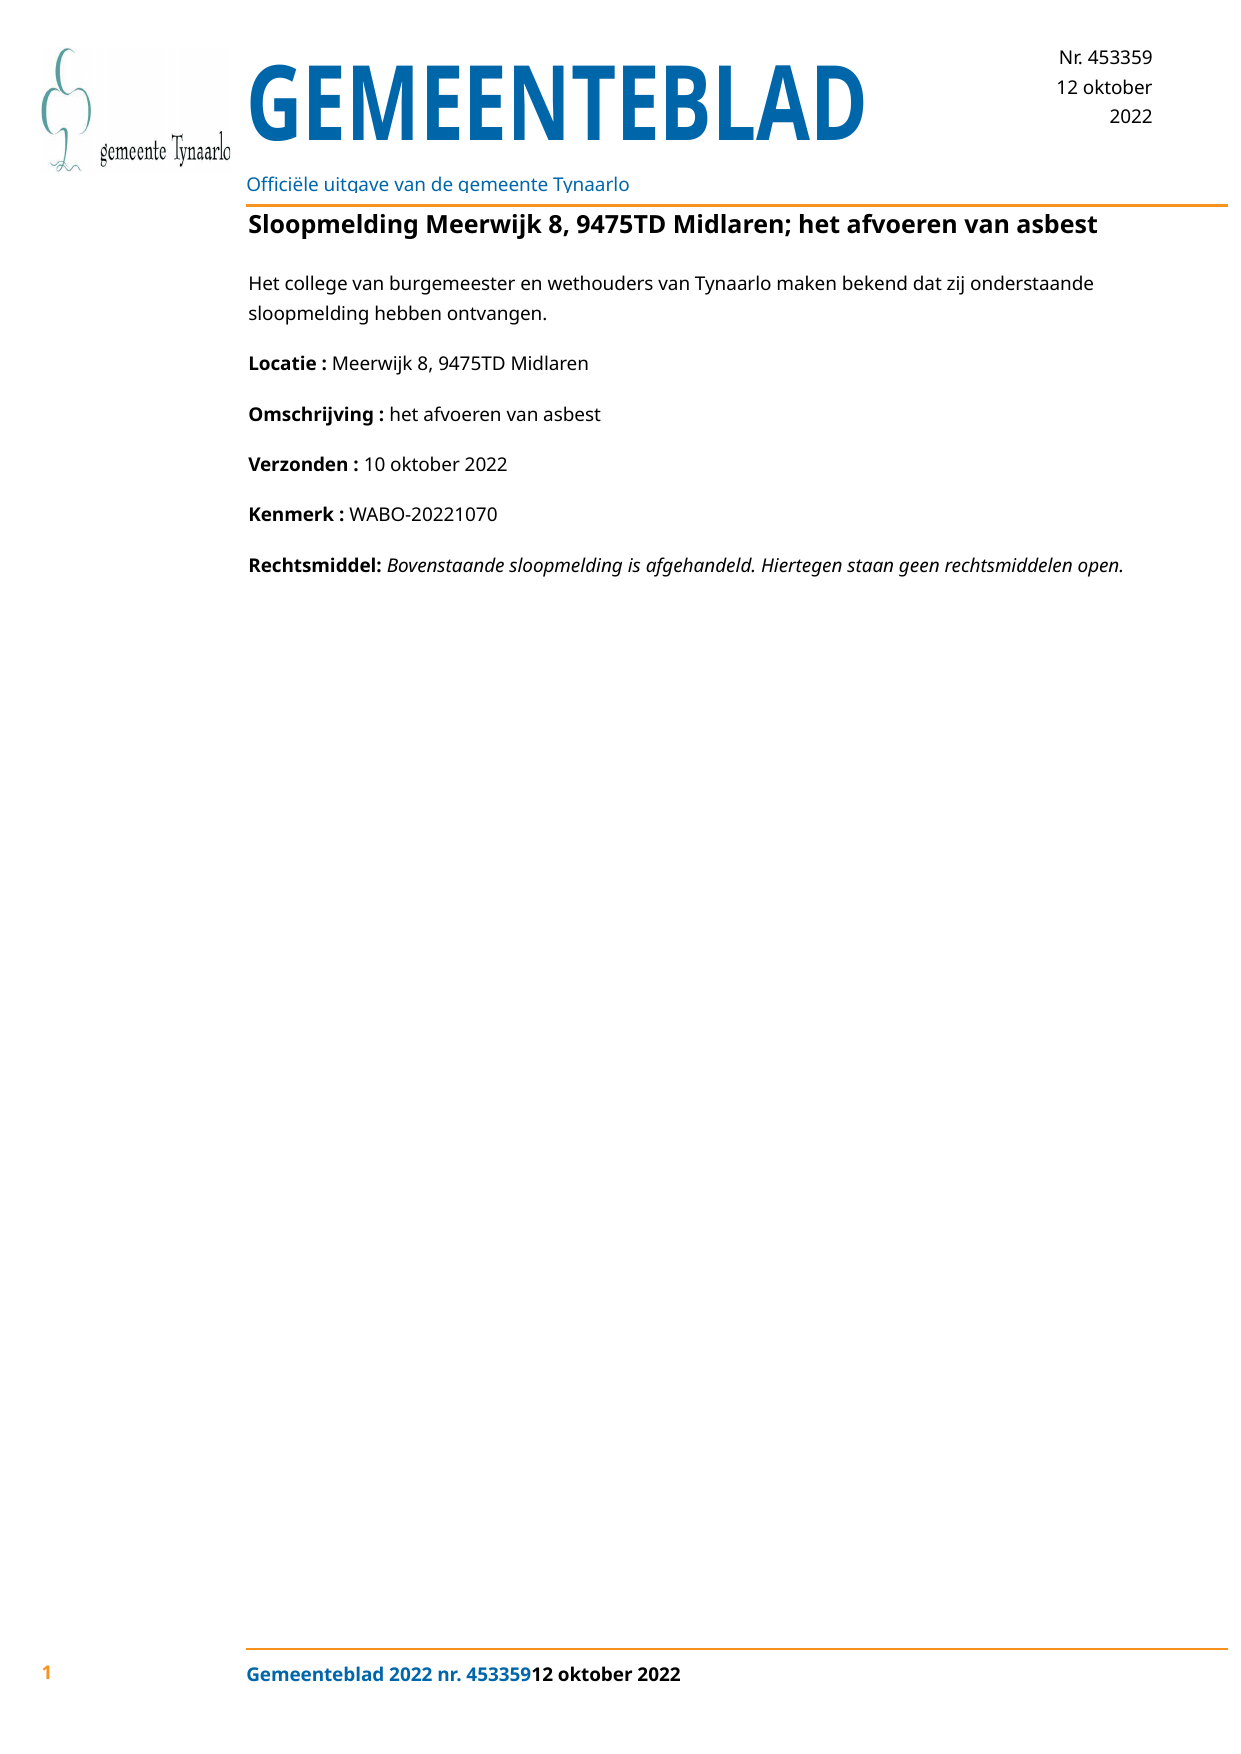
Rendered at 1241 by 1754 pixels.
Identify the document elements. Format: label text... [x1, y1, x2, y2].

picture [41, 47, 231, 172]
text Locatie : Meerwijk 8, 9475TD Midlaren [248, 350, 1152, 376]
text Het college van burgemeester en wethouders van Tynaarlo maken bekend dat zij onderstaande sloopmelding hebben ontvangen. [248, 270, 1152, 326]
text Kenmerk : WABO-20221070 [248, 502, 1152, 527]
text Sloopmelding Meerwijk 8, 9475TD Midlaren; het afvoeren van asbest [248, 207, 1152, 241]
text Rechtsmiddel: Bovenstaande sloopmelding is afgehandeld. Hiertegen staan geen rechtsmiddelen open. [248, 552, 1152, 578]
text Omschrijving : het afvoeren van asbest [248, 401, 1152, 426]
text Verzonden : 10 oktober 2022 [248, 451, 1152, 477]
